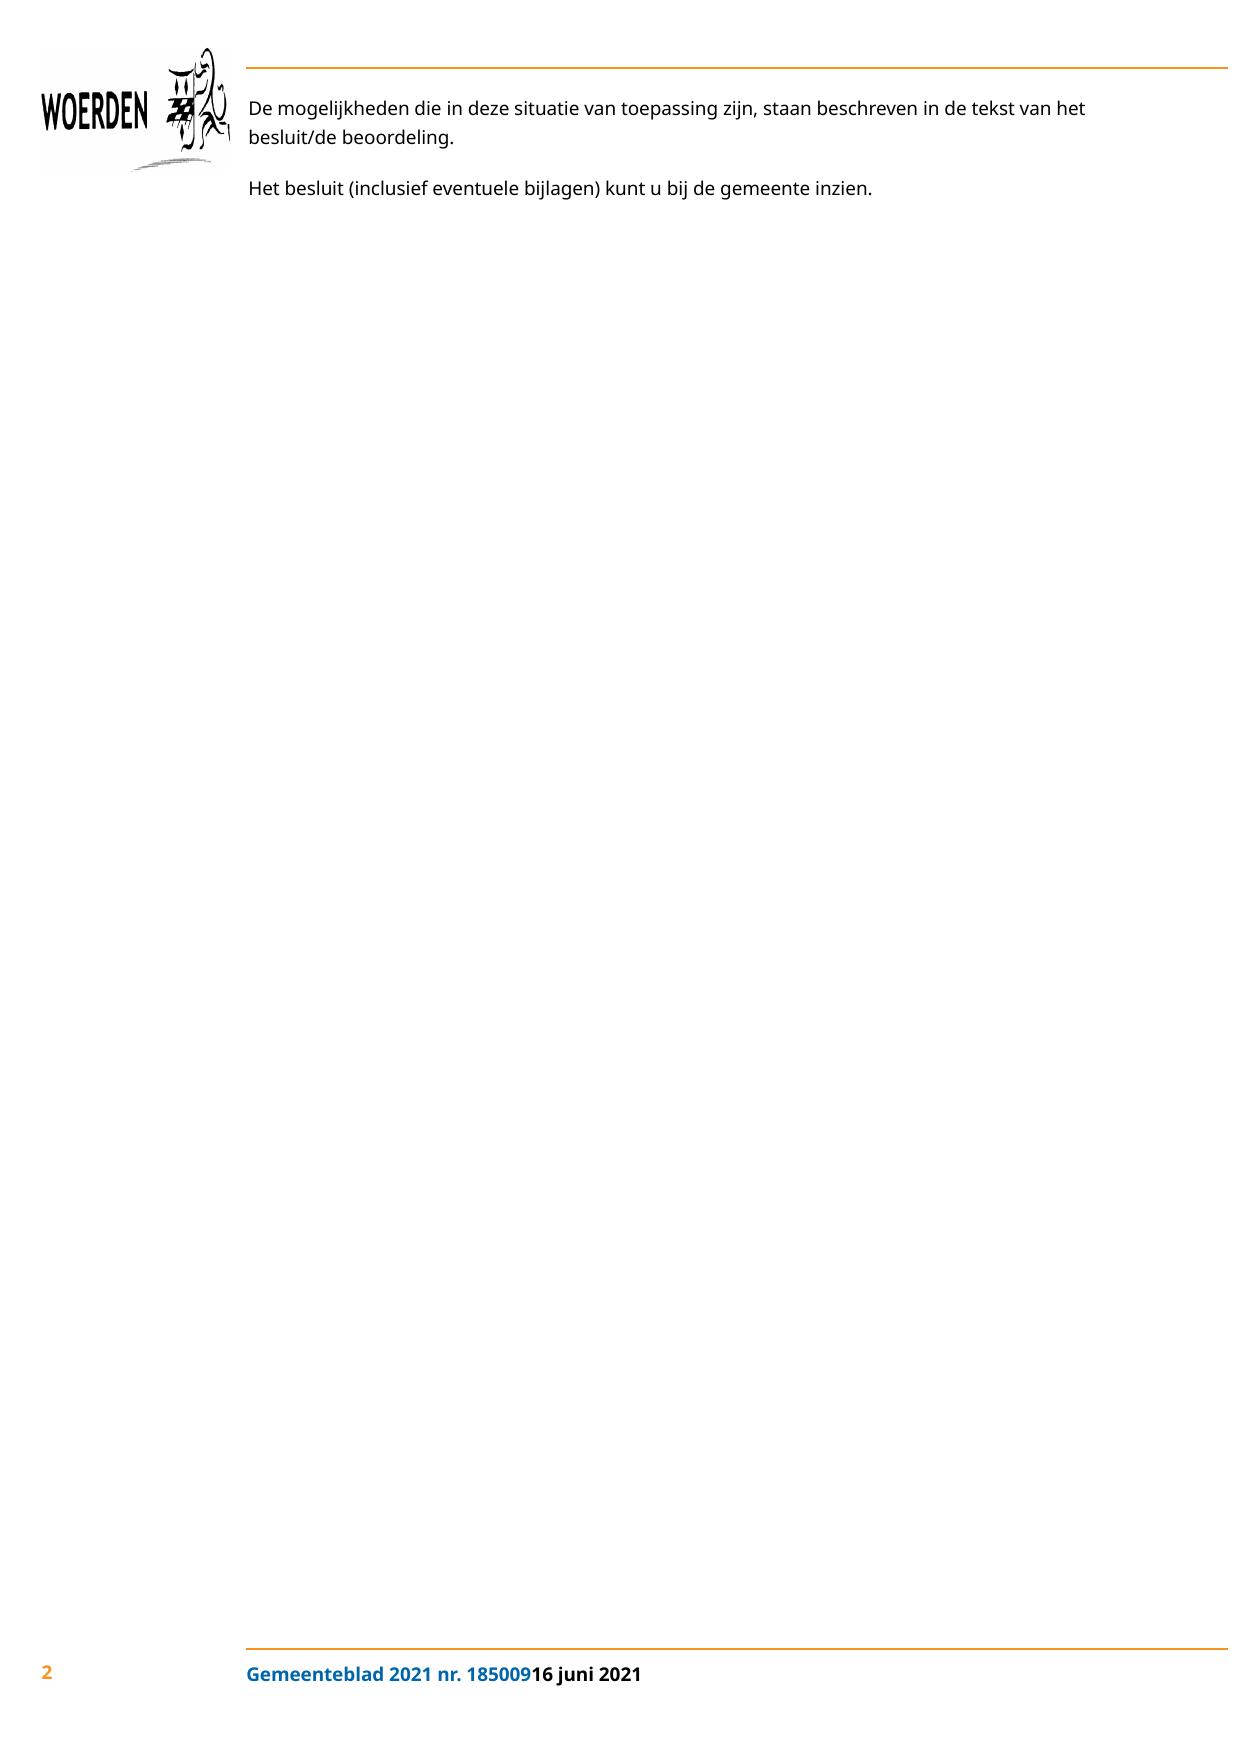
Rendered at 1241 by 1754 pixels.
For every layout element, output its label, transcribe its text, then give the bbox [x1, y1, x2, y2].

text De mogelijkheden die in deze situatie van toepassing zijn, staan beschreven in de tekst van het besluit/de beoordeling. [248, 95, 1152, 150]
text Het besluit (inclusief eventuele bijlagen) kunt u bij de gemeente inzien. [248, 175, 1152, 201]
picture [41, 47, 231, 172]
